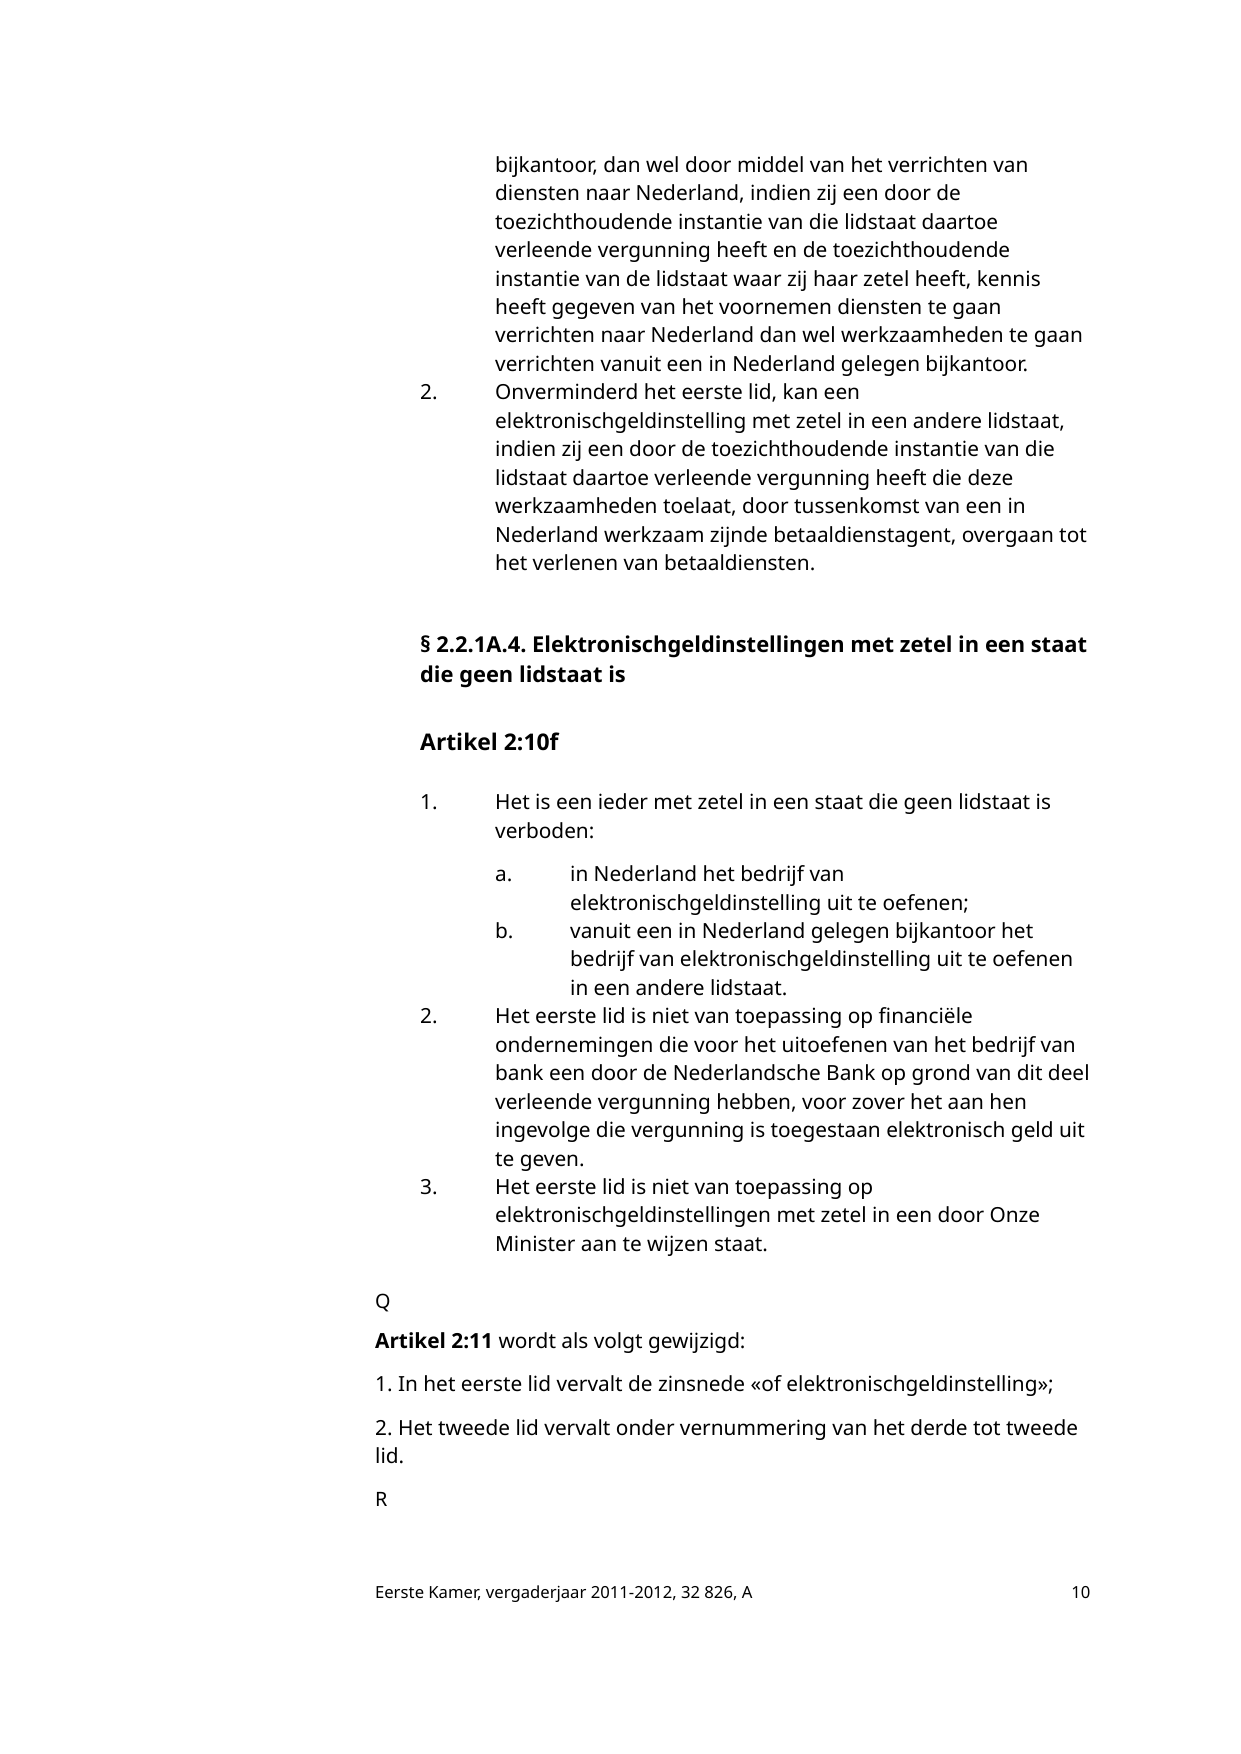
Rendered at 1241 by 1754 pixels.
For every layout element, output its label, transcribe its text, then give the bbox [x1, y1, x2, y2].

text R [375, 1485, 1090, 1512]
list in Nederland het bedrijf van elektronischgeldinstelling uit te oefenen; [495, 859, 1090, 916]
list Onverminderd het eerste lid, kan een elektronischgeldinstelling met zetel in een andere lidstaat, indien zij een door de toezichthoudende instantie van die lidstaat daartoe verleende vergunning heeft die deze werkzaamheden toelaat, door tussenkomst van een in Nederland werkzaam zijnde betaaldienstagent, overgaan tot het verlenen van betaaldiensten. [420, 377, 1090, 577]
subtitle § 2.2.1A.4. Elektronischgeldinstellingen met zetel in een staat die geen lidstaat is [420, 629, 1090, 689]
list Het is een ieder met zetel in een staat die geen lidstaat is verboden: [420, 787, 1090, 844]
text 2. Het tweede lid vervalt onder vernummering van het derde tot tweede lid. [375, 1413, 1090, 1470]
list Het eerste lid is niet van toepassing op financiële ondernemingen die voor het uitoefenen van het bedrijf van bank een door de Nederlandsche Bank op grond van dit deel verleende vergunning hebben, voor zover het aan hen ingevolge die vergunning is toegestaan elektronisch geld uit te geven. [420, 1001, 1090, 1172]
text Artikel 2:11 wordt als volgt gewijzigd: [375, 1326, 1090, 1354]
list bijkantoor, dan wel door middel van het verrichten van diensten naar Nederland, indien zij een door de toezichthoudende instantie van die lidstaat daartoe verleende vergunning heeft en de toezichthoudende instantie van de lidstaat waar zij haar zetel heeft, kennis heeft gegeven van het voornemen diensten te gaan verrichten naar Nederland dan wel werkzaamheden te gaan verrichten vanuit een in Nederland gelegen bijkantoor. [420, 150, 1090, 377]
text 1. In het eerste lid vervalt de zinsnede «of elektronischgeldinstelling»; [375, 1369, 1090, 1398]
list vanuit een in Nederland gelegen bijkantoor het bedrijf van elektronischgeldinstelling uit te oefenen in een andere lidstaat. [495, 916, 1090, 1001]
list Het eerste lid is niet van toepassing op elektronischgeldinstellingen met zetel in een door Onze Minister aan te wijzen staat. [420, 1172, 1090, 1257]
text Q [375, 1287, 1090, 1314]
subtitle Artikel 2:10f [420, 726, 1090, 757]
